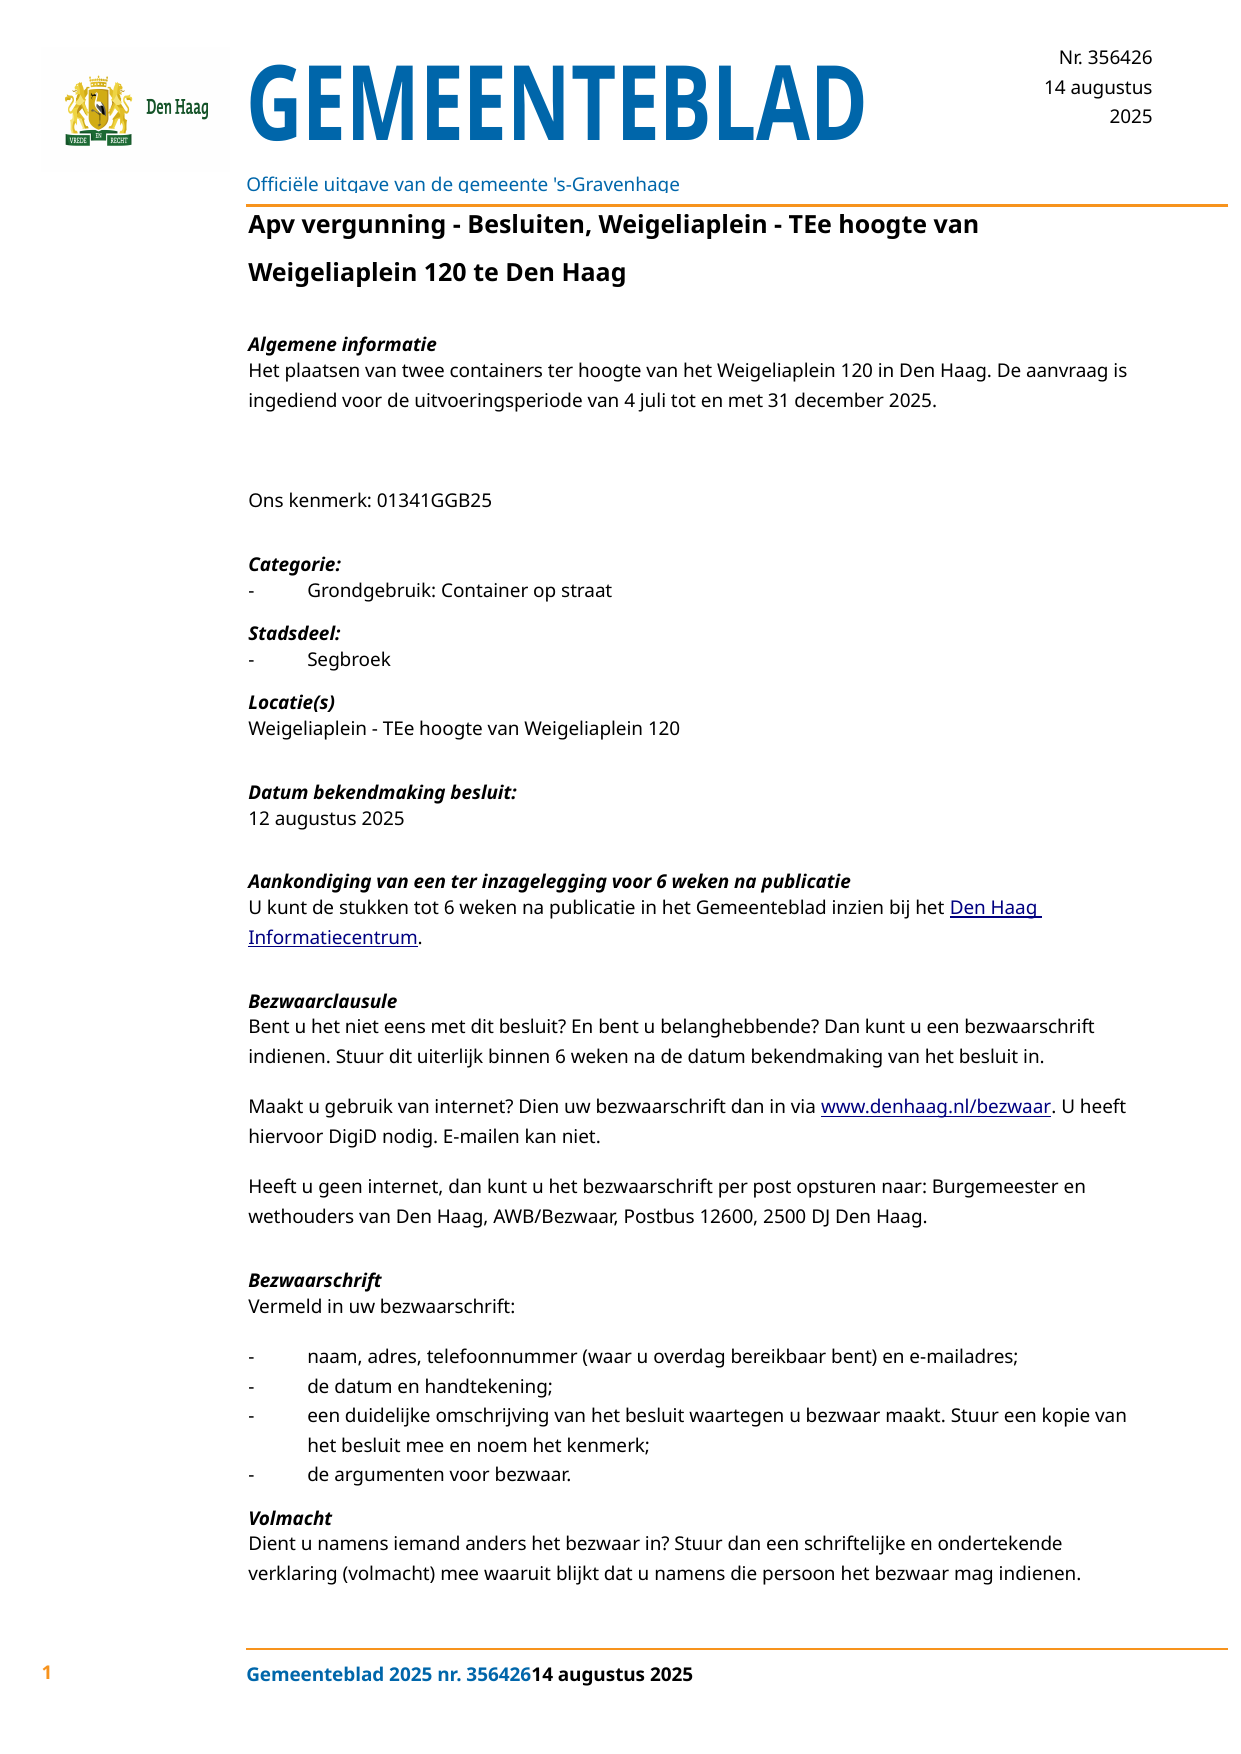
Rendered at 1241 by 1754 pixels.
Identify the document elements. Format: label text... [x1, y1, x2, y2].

text Stadsdeel: [248, 620, 1152, 646]
text Algemene informatie [248, 331, 1152, 357]
text Categorie: [248, 552, 1152, 577]
list de argumenten voor bezwaar. [248, 1462, 1152, 1487]
text Weigeliaplein - TEe hoogte van Weigeliaplein 120 [248, 715, 1152, 741]
text Datum bekendmaking besluit: [248, 779, 1152, 805]
list naam, adres, telefoonnummer (waar u overdag bereikbaar bent) en e-mailadres; [248, 1343, 1152, 1369]
text Vermeld in uw bezwaarschrift: [248, 1293, 1152, 1319]
list de datum en handtekening; [248, 1373, 1152, 1399]
text Maakt u gebruik van internet? Dien uw bezwaarschrift dan in via www.denhaag.nl/bezwaar. U heeft hiervoor DigiD nodig. E-mailen kan niet. [248, 1094, 1152, 1149]
text Locatie(s) [248, 689, 1152, 715]
list een duidelijke omschrijving van het besluit waartegen u bezwaar maakt. Stuur een kopie van het besluit mee en noem het kenmerk; [248, 1402, 1152, 1458]
text 12 augustus 2025 [248, 805, 1152, 830]
text Dient u namens iemand anders het bezwaar in? Stuur dan een schriftelijke en ondertekende verklaring (volmacht) mee waaruit blijkt dat u namens die persoon het bezwaar mag indienen. [248, 1531, 1152, 1586]
text Ons kenmerk: 01341GGB25 [248, 488, 1152, 513]
text Bezwaarclausule [248, 988, 1152, 1014]
picture [41, 47, 231, 172]
text Heeft u geen internet, dan kunt u het bezwaarschrift per post opsturen naar: Burgemeester en wethouders van Den Haag, AWB/Bezwaar, Postbus 12600, 2500 DJ Den Haag. [248, 1174, 1152, 1229]
text Het plaatsen van twee containers ter hoogte van het Weigeliaplein 120 in Den Haag. De aanvraag is ingediend voor de uitvoeringsperiode van 4 juli tot en met 31 december 2025. [248, 357, 1152, 412]
text Bent u het niet eens met dit besluit? En bent u belanghebbende? Dan kunt u een bezwaarschrift indienen. Stuur dit uiterlijk binnen 6 weken na de datum bekendmaking van het besluit in. [248, 1014, 1152, 1069]
list Segbroek [248, 646, 1152, 672]
text U kunt de stukken tot 6 weken na publicatie in het Gemeenteblad inzien bij het Den Haag Informatiecentrum. [248, 894, 1152, 950]
list Grondgebruik: Container op straat [248, 577, 1152, 603]
text Bezwaarschrift [248, 1267, 1152, 1293]
text Aankondiging van een ter inzagelegging voor 6 weken na publicatie [248, 869, 1152, 894]
text Volmacht [248, 1505, 1152, 1531]
text Apv vergunning - Besluiten, Weigeliaplein - TEe hoogte van Weigeliaplein 120 te Den Haag [248, 207, 1152, 288]
